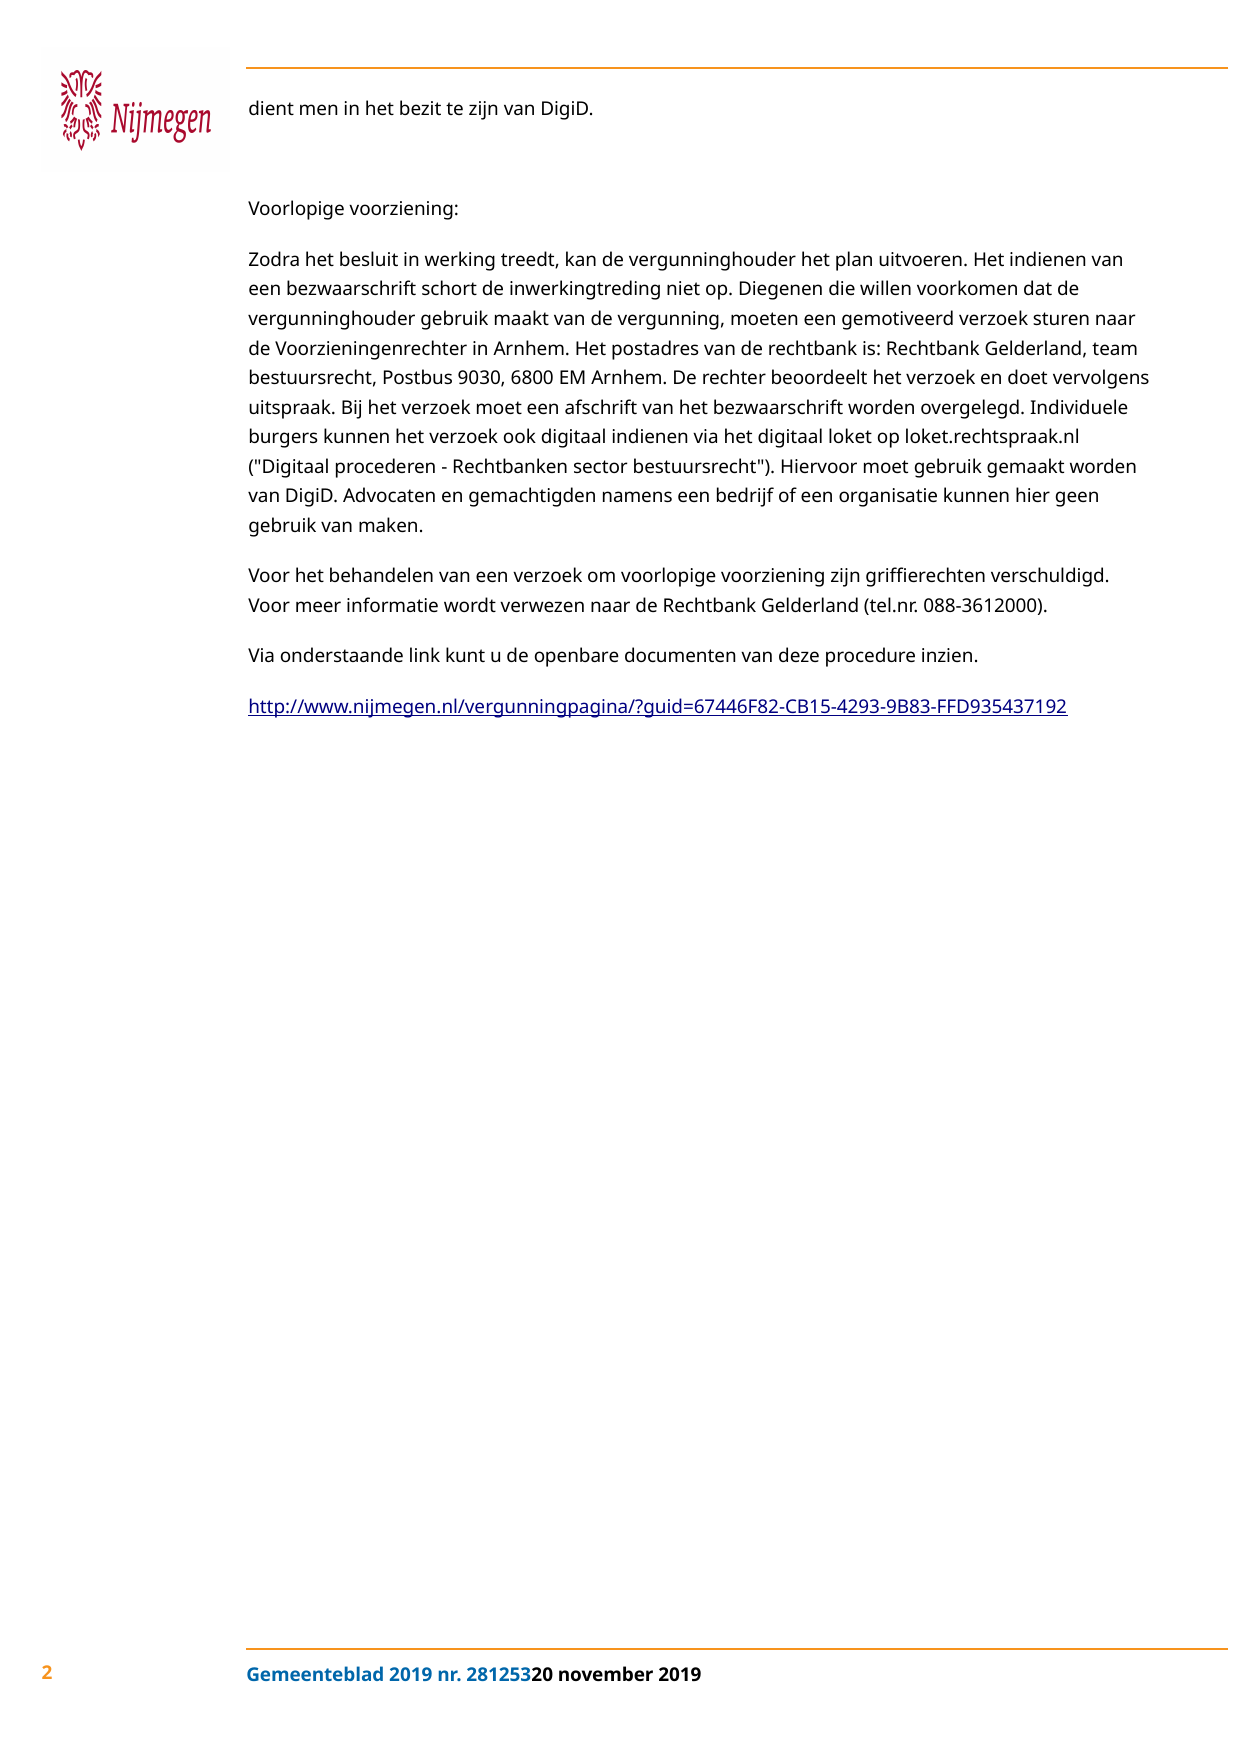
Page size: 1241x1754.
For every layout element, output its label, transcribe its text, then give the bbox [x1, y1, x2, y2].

text Voorlopige voorziening: [248, 196, 1152, 221]
text http://www.nijmegen.nl/vergunningpagina/?guid=67446F82-CB15-4293-9B83-FFD935437192 [248, 693, 1152, 719]
text Voor het behandelen van een verzoek om voorlopige voorziening zijn griffierechten verschuldigd. Voor meer informatie wordt verwezen naar de Rechtbank Gelderland (tel.nr. 088-3612000). [248, 563, 1152, 618]
text Zodra het besluit in werking treedt, kan de vergunninghouder het plan uitvoeren. Het indienen van een bezwaarschrift schort de inwerkingtreding niet op. Diegenen die willen voorkomen dat de vergunninghouder gebruik maakt van de vergunning, moeten een gemotiveerd verzoek sturen naar de Voorzieningenrechter in Arnhem. Het postadres van de rechtbank is: Rechtbank Gelderland, team bestuursrecht, Postbus 9030, 6800 EM Arnhem. De rechter beoordeelt het verzoek en doet vervolgens uitspraak. Bij het verzoek moet een afschrift van het bezwaarschrift worden overgelegd. Individuele burgers kunnen het verzoek ook digitaal indienen via het digitaal loket op loket.rechtspraak.nl ("Digitaal procederen - Rechtbanken sector bestuursrecht"). Hiervoor moet gebruik gemaakt worden van DigiD. Advocaten en gemachtigden namens een bedrijf of een organisatie kunnen hier geen gebruik van maken. [248, 246, 1152, 538]
text dient men in het bezit te zijn van DigiD. [248, 95, 1152, 121]
picture [41, 47, 231, 172]
text Via onderstaande link kunt u de openbare documenten van deze procedure inzien. [248, 643, 1152, 668]
